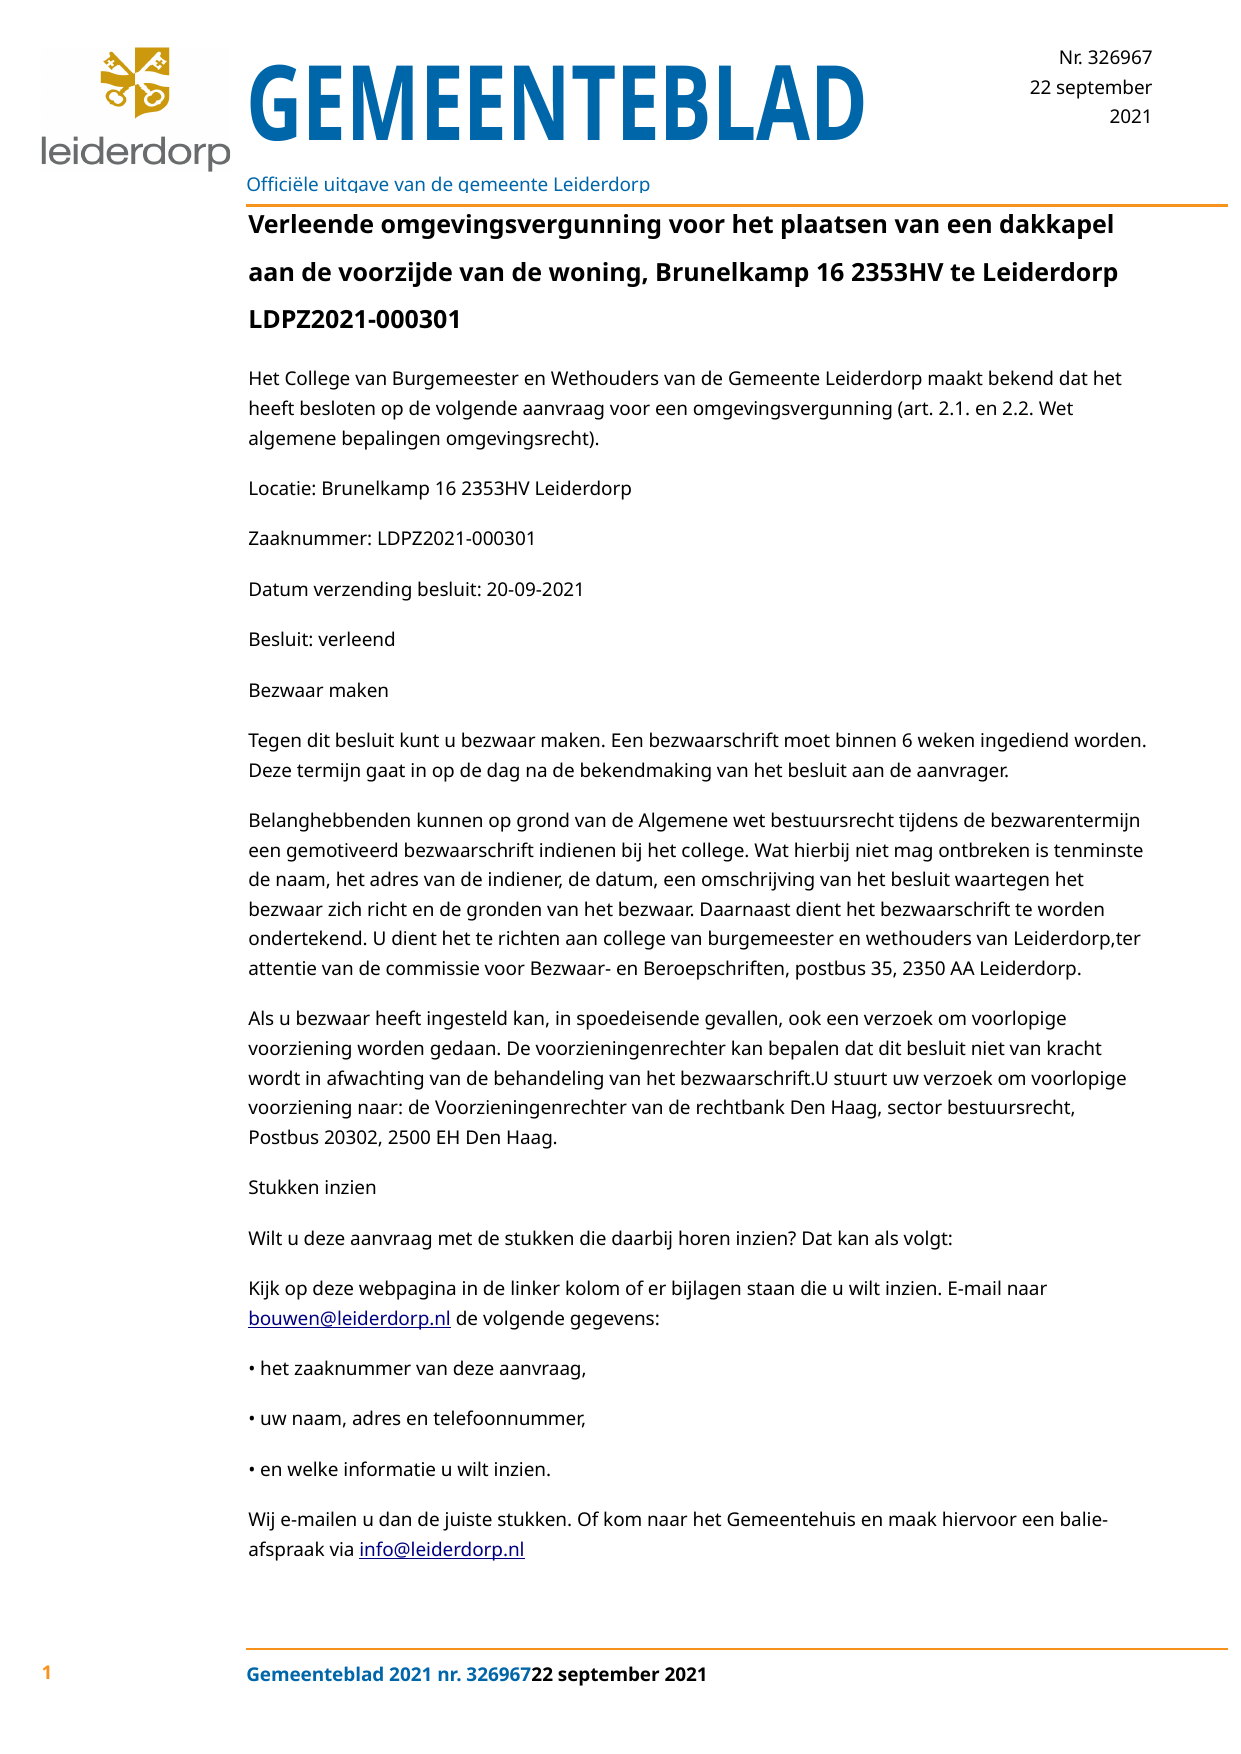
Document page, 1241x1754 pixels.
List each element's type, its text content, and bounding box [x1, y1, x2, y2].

text Als u bezwaar heeft ingesteld kan, in spoedeisende gevallen, ook een verzoek om voorlopige voorziening worden gedaan. De voorzieningenrechter kan bepalen dat dit besluit niet van kracht wordt in afwachting van de behandeling van het bezwaarschrift.U stuurt uw verzoek om voorlopige voorziening naar: de Voorzieningenrechter van de rechtbank Den Haag, sector bestuursrecht, Postbus 20302, 2500 EH Den Haag. [248, 1006, 1152, 1149]
text Wilt u deze aanvraag met de stukken die daarbij horen inzien? Dat kan als volgt: [248, 1225, 1152, 1250]
text • uw naam, adres en telefoonnummer, [248, 1406, 1152, 1431]
text Belanghebbenden kunnen op grond van de Algemene wet bestuursrecht tijdens de bezwarentermijn een gemotiveerd bezwaarschrift indienen bij het college. Wat hierbij niet mag ontbreken is tenminste de naam, het adres van de indiener, de datum, een omschrijving van het besluit waartegen het bezwaar zich richt en de gronden van het bezwaar. Daarnaast dient het bezwaarschrift te worden ondertekend. U dient het te richten aan college van burgemeester en wethouders van Leiderdorp,ter attentie van de commissie voor Bezwaar- en Beroepschriften, postbus 35, 2350 AA Leiderdorp. [248, 807, 1152, 981]
text Besluit: verleend [248, 626, 1152, 652]
text Locatie: Brunelkamp 16 2353HV Leiderdorp [248, 475, 1152, 501]
text Het College van Burgemeester en Wethouders van de Gemeente Leiderdorp maakt bekend dat het heeft besloten op de volgende aanvraag voor een omgevingsvergunning (art. 2.1. en 2.2. Wet algemene bepalingen omgevingsrecht). [248, 366, 1152, 450]
text • het zaaknummer van deze aanvraag, [248, 1355, 1152, 1381]
text Tegen dit besluit kunt u bezwaar maken. Een bezwaarschrift moet binnen 6 weken ingediend worden. Deze termijn gaat in op de dag na de bekendmaking van het besluit aan de aanvrager. [248, 727, 1152, 782]
picture [41, 47, 231, 172]
text Datum verzending besluit: 20-09-2021 [248, 576, 1152, 602]
text Stukken inzien [248, 1174, 1152, 1200]
text Zaaknummer: LDPZ2021-000301 [248, 526, 1152, 551]
text Kijk op deze webpagina in de linker kolom of er bijlagen staan die u wilt inzien. E-mail naar bouwen@leiderdorp.nl de volgende gegevens: [248, 1275, 1152, 1330]
text • en welke informatie u wilt inzien. [248, 1456, 1152, 1482]
text Wij e-mailen u dan de juiste stukken. Of kom naar het Gemeentehuis en maak hiervoor een balie-afspraak via info@leiderdorp.nl [248, 1506, 1152, 1562]
text Bezwaar maken [248, 677, 1152, 702]
text Verleende omgevingsvergunning voor het plaatsen van een dakkapel aan de voorzijde van de woning, Brunelkamp 16 2353HV te Leiderdorp LDPZ2021-000301 [248, 207, 1152, 336]
